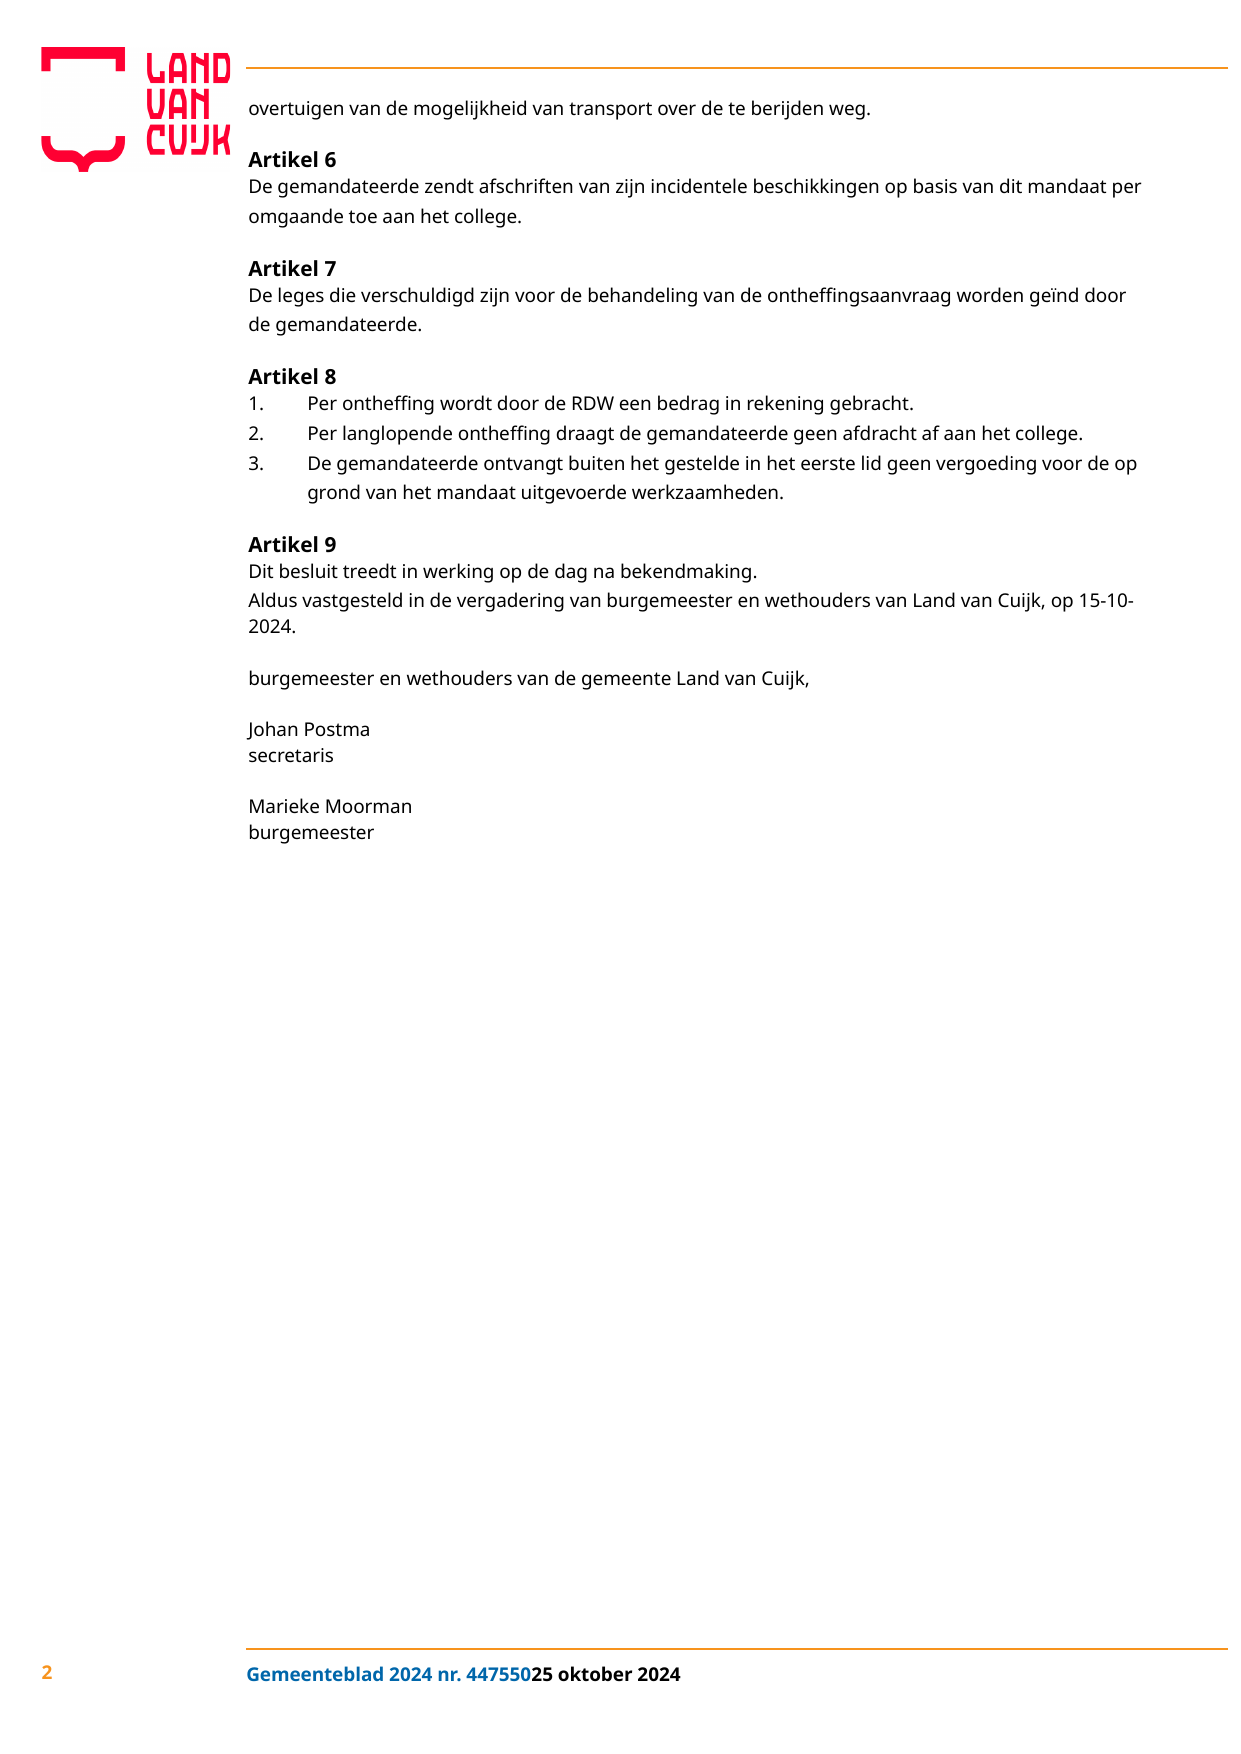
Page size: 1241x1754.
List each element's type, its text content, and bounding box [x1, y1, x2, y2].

text Johan Postma [248, 716, 1152, 742]
text burgemeester [248, 819, 1152, 845]
text De leges die verschuldigd zijn voor de behandeling van de ontheffingsaanvraag worden geïnd door de gemandateerde. [248, 282, 1152, 337]
text overtuigen van de mogelijkheid van transport over de te berijden weg. [248, 95, 1152, 121]
text Artikel 7 [248, 254, 1152, 282]
text Artikel 9 [248, 530, 1152, 558]
text De gemandateerde zendt afschriften van zijn incidentele beschikkingen op basis van dit mandaat per omgaande toe aan het college. [248, 174, 1152, 229]
text Artikel 6 [248, 145, 1152, 174]
text secretaris [248, 742, 1152, 768]
list Per langlopende ontheffing draagt de gemandateerde geen afdracht af aan het college. [248, 420, 1152, 446]
text burgemeester en wethouders van de gemeente Land van Cuijk, [248, 665, 1152, 691]
text Aldus vastgesteld in de vergadering van burgemeester en wethouders van Land van Cuijk, op 15-10-2024. [248, 588, 1152, 639]
text Marieke Moorman [248, 793, 1152, 819]
list Per ontheffing wordt door de RDW een bedrag in rekening gebracht. [248, 391, 1152, 416]
list De gemandateerde ontvangt buiten het gestelde in het eerste lid geen vergoeding voor de op grond van het mandaat uitgevoerde werkzaamheden. [248, 450, 1152, 505]
picture [41, 47, 231, 172]
text Artikel 8 [248, 362, 1152, 391]
text Dit besluit treedt in werking op de dag na bekendmaking. [248, 558, 1152, 584]
